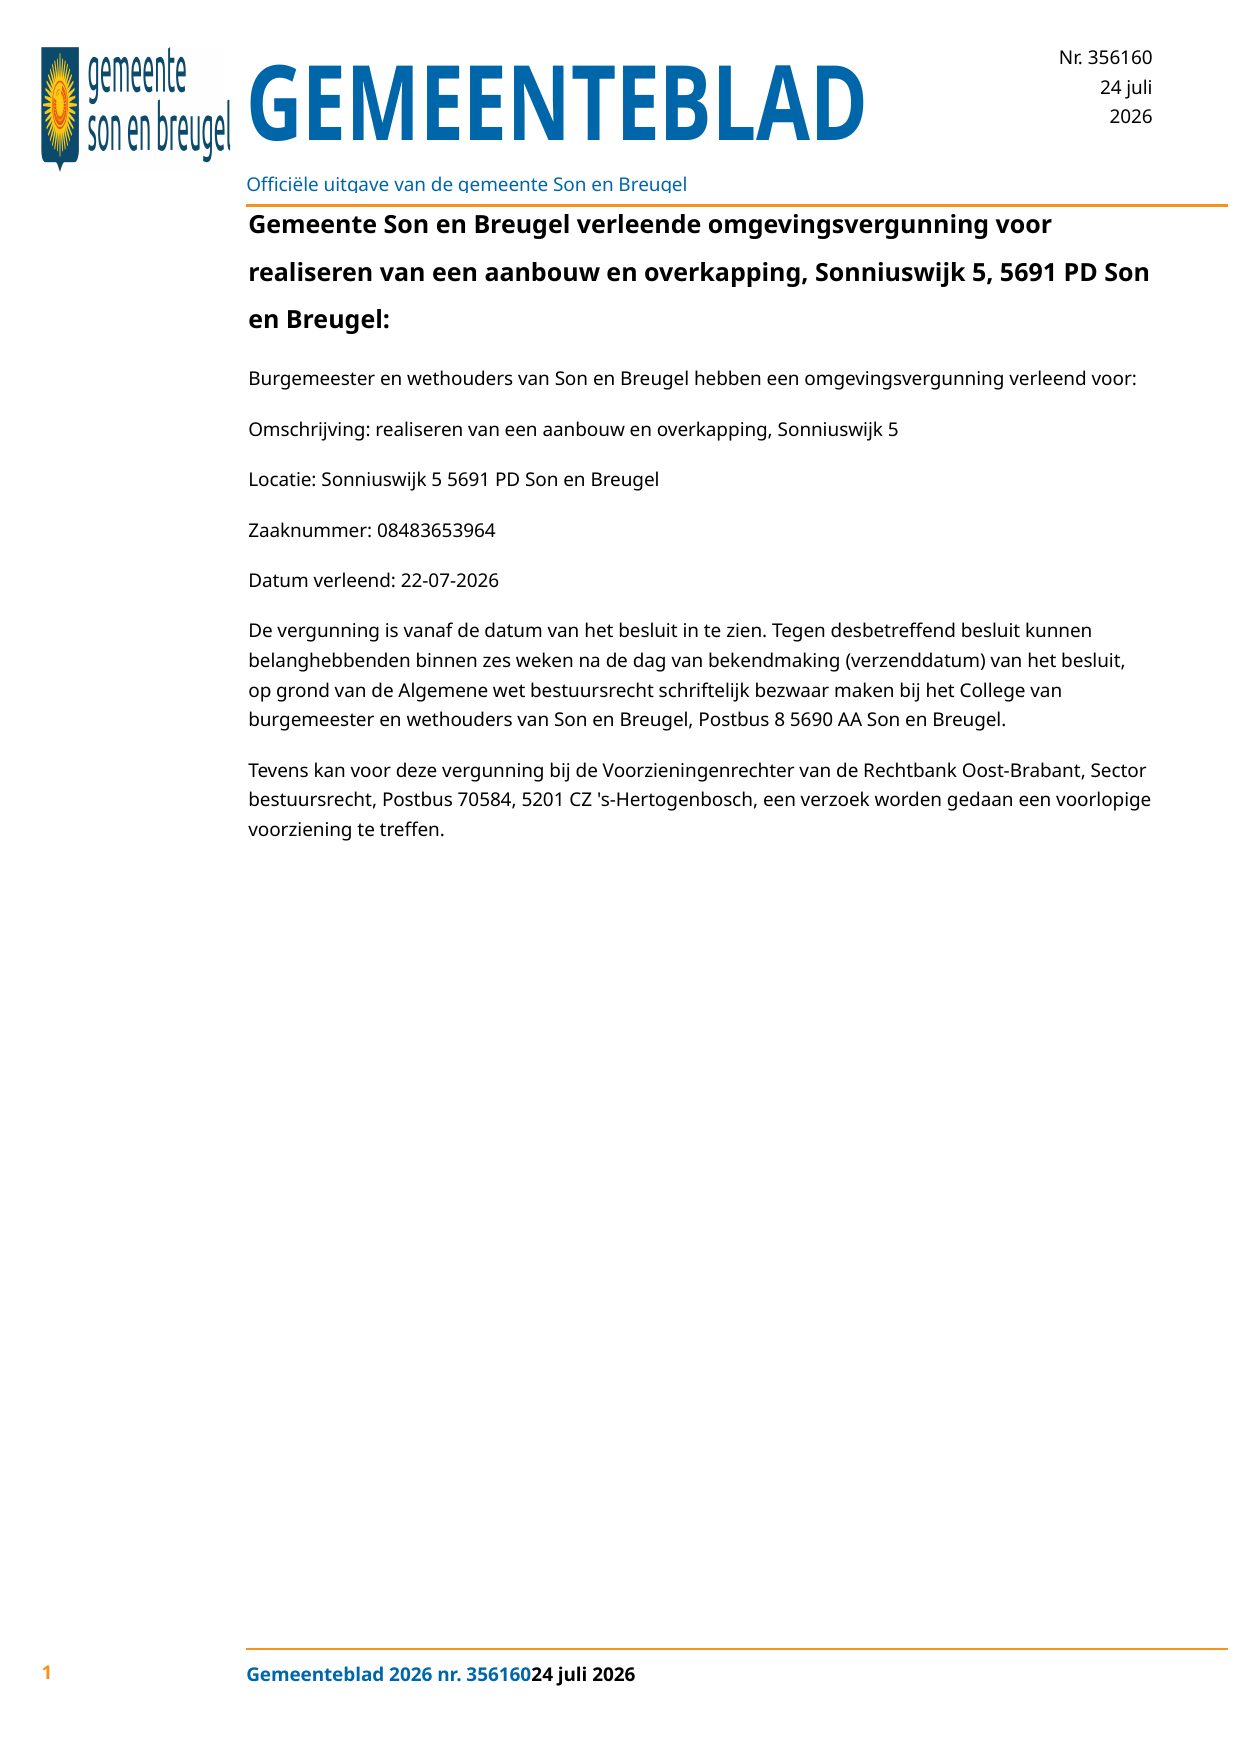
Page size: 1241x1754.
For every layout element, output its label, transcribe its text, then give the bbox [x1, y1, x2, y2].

text Tevens kan voor deze vergunning bij de Voorzieningenrechter van de Rechtbank Oost-Brabant, Sector bestuursrecht, Postbus 70584, 5201 CZ 's-Hertogenbosch, een verzoek worden gedaan een voorlopige voorziening te treffen. [248, 757, 1152, 842]
text De vergunning is vanaf de datum van het besluit in te zien. Tegen desbetreffend besluit kunnen belanghebbenden binnen zes weken na de dag van bekendmaking (verzenddatum) van het besluit, op grond van de Algemene wet bestuursrecht schriftelijk bezwaar maken bij het College van burgemeester en wethouders van Son en Breugel, Postbus 8 5690 AA Son en Breugel. [248, 618, 1152, 732]
text Gemeente Son en Breugel verleende omgevingsvergunning voor realiseren van een aanbouw en overkapping, Sonniuswijk 5, 5691 PD Son en Breugel: [248, 207, 1152, 336]
picture [41, 47, 231, 172]
text Zaaknummer: 08483653964 [248, 517, 1152, 542]
text Locatie: Sonniuswijk 5 5691 PD Son en Breugel [248, 466, 1152, 492]
text Omschrijving: realiseren van een aanbouw en overkapping, Sonniuswijk 5 [248, 416, 1152, 442]
text Burgemeester en wethouders van Son en Breugel hebben een omgevingsvergunning verleend voor: [248, 366, 1152, 391]
text Datum verleend: 22-07-2026 [248, 567, 1152, 593]
